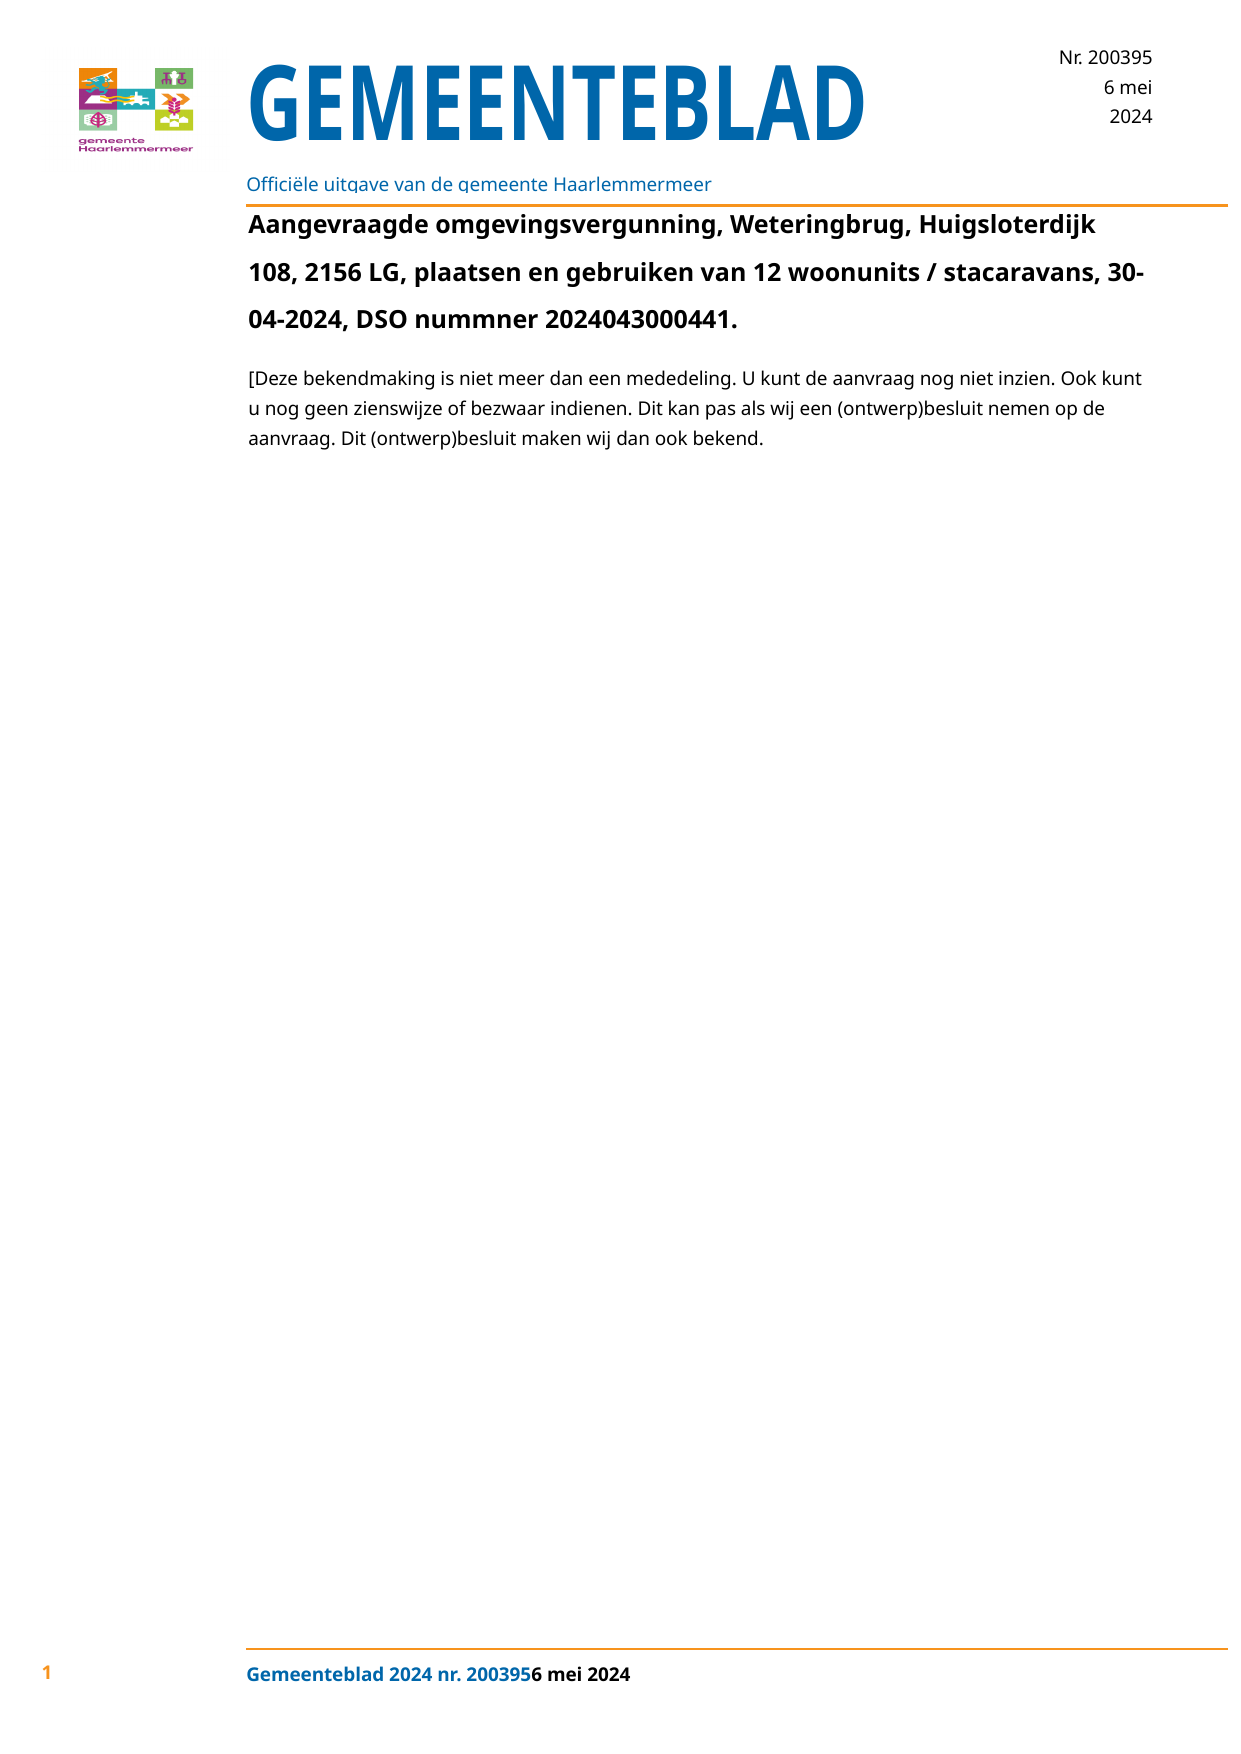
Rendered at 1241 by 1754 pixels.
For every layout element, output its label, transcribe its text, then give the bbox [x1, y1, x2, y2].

picture [41, 47, 231, 172]
text Aangevraagde omgevingsvergunning, Weteringbrug, Huigsloterdijk 108, 2156 LG, plaatsen en gebruiken van 12 woonunits / stacaravans, 30-04-2024, DSO nummner 2024043000441. [248, 207, 1152, 336]
text [Deze bekendmaking is niet meer dan een mededeling. U kunt de aanvraag nog niet inzien. Ook kunt u nog geen zienswijze of bezwaar indienen. Dit kan pas als wij een (ontwerp)besluit nemen op de aanvraag. Dit (ontwerp)besluit maken wij dan ook bekend. [248, 366, 1152, 450]
